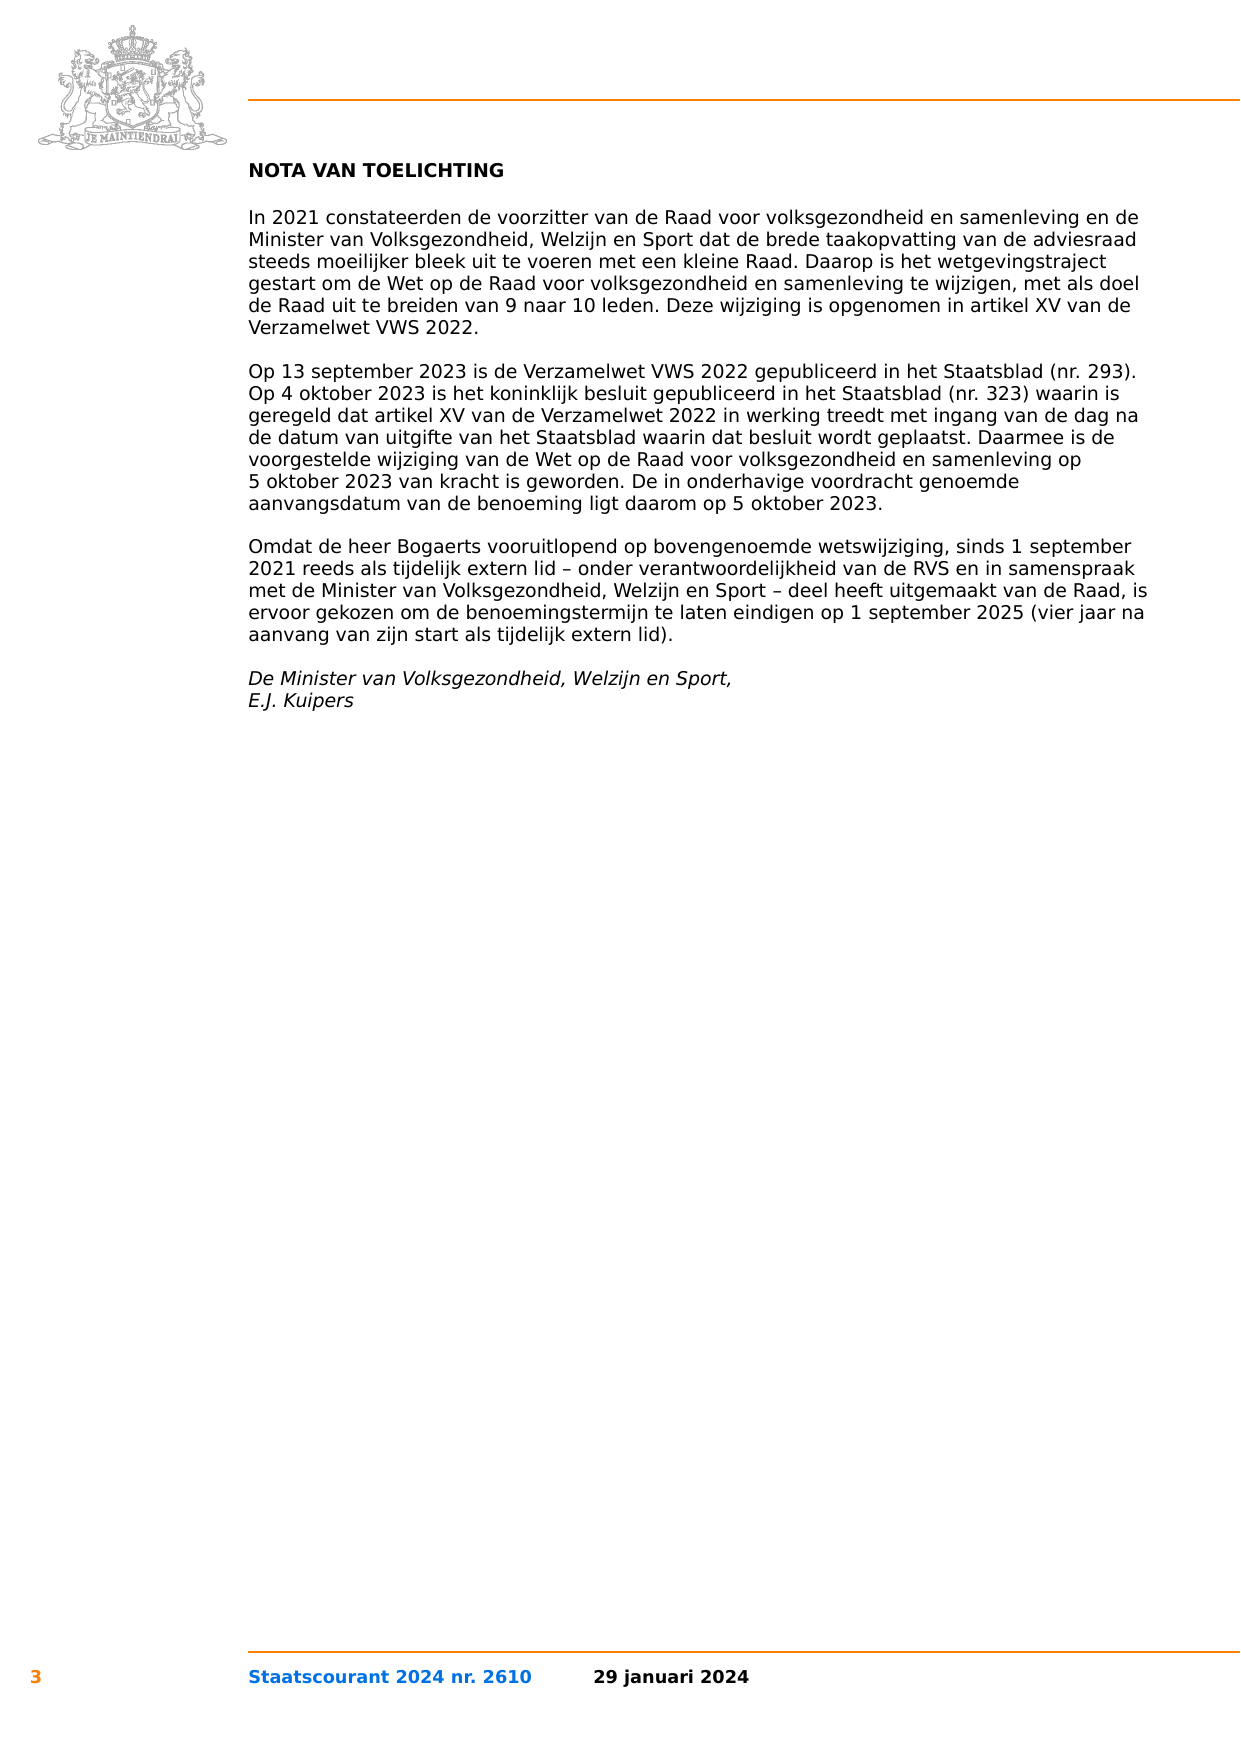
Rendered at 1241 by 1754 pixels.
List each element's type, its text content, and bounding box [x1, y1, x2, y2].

text Omdat de heer Bogaerts vooruitlopend op bovengenoemde wetswijziging, sinds 1 september 2021 reeds als tijdelijk extern lid – onder verantwoordelijkheid van de RVS en in samenspraak met de Minister van Volksgezondheid, Welzijn en Sport – deel heeft uitgemaakt van de Raad, is ervoor gekozen om de benoemingstermijn te laten eindigen op 1 september 2025 (vier jaar na aanvang van zijn start als tijdelijk extern lid). [248, 536, 1163, 646]
picture [38, 25, 227, 150]
text De Minister van Volksgezondheid, Welzijn en Sport, E.J. Kuipers [248, 668, 1163, 712]
subtitle NOTA VAN TOELICHTING [248, 160, 1163, 182]
text In 2021 constateerden de voorzitter van de Raad voor volksgezondheid en samenleving en de Minister van Volksgezondheid, Welzijn en Sport dat de brede taakopvatting van de adviesraad steeds moeilijker bleek uit te voeren met een kleine Raad. Daarop is het wetgevingstraject gestart om de Wet op de Raad voor volksgezondheid en samenleving te wijzigen, met als doel de Raad uit te breiden van 9 naar 10 leden. Deze wijziging is opgenomen in artikel XV van de Verzamelwet VWS 2022. [248, 207, 1163, 339]
text Op 13 september 2023 is de Verzamelwet VWS 2022 gepubliceerd in het Staatsblad (nr. 293). Op 4 oktober 2023 is het koninklijk besluit gepubliceerd in het Staatsblad (nr. 323) waarin is geregeld dat artikel XV van de Verzamelwet 2022 in werking treedt met ingang van de dag na de datum van uitgifte van het Staatsblad waarin dat besluit wordt geplaatst. Daarmee is de voorgestelde wijziging van de Wet op de Raad voor volksgezondheid en samenleving op 5 oktober 2023 van kracht is geworden. De in onderhavige voordracht genoemde aanvangsdatum van de benoeming ligt daarom op 5 oktober 2023. [248, 361, 1163, 514]
